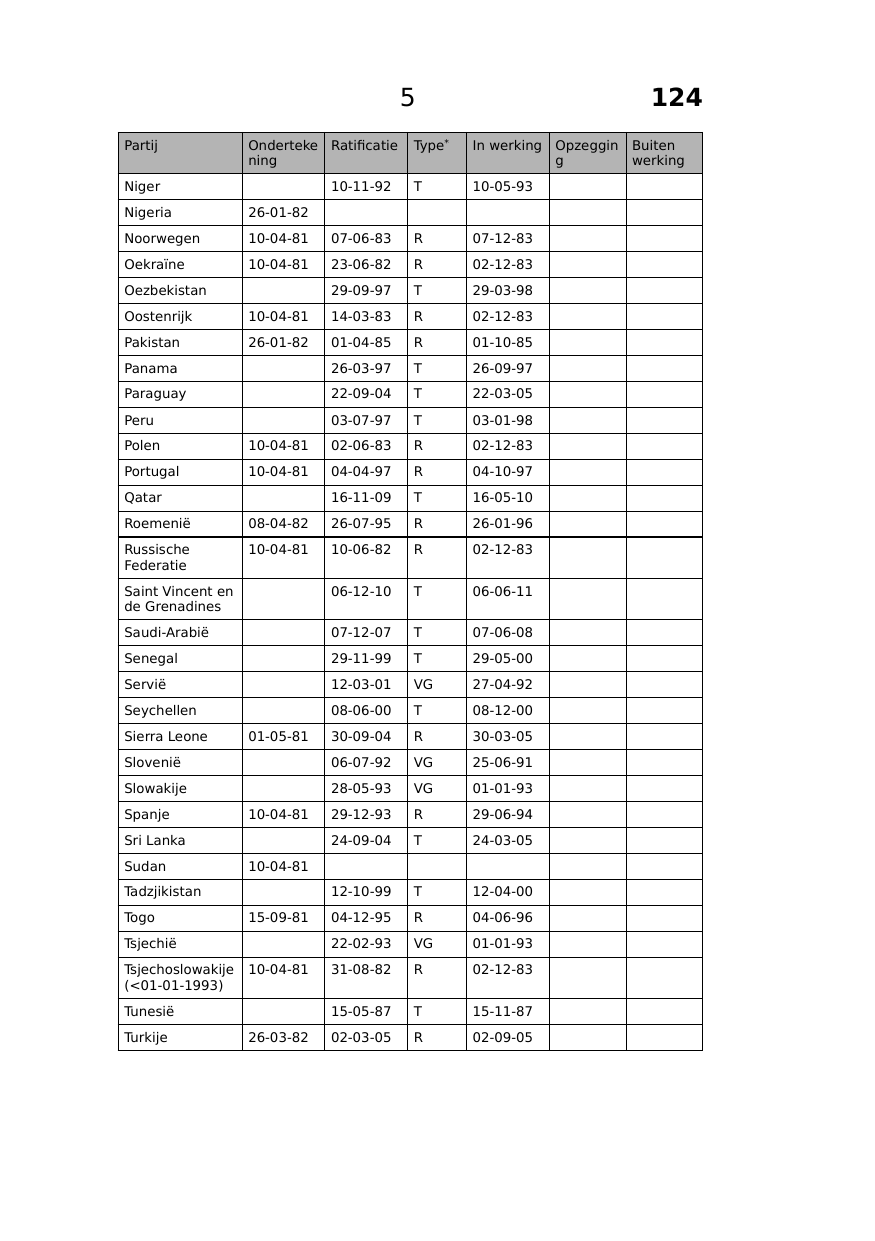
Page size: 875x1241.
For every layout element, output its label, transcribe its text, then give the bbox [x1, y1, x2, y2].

table_cell 10-11-92 [325, 174, 407, 199]
table_cell Tadzjikistan [119, 880, 242, 905]
table_cell [550, 724, 626, 749]
table_cell 12-04-00 [467, 880, 549, 905]
table_cell 27-04-92 [467, 672, 549, 697]
table_cell 07-12-83 [467, 226, 549, 251]
table_cell Pakistan [119, 330, 242, 355]
table_cell T [408, 999, 466, 1024]
table_cell 29-03-98 [467, 278, 549, 303]
table_cell 15-05-87 [325, 999, 407, 1024]
table_cell [550, 579, 626, 619]
table_cell R [408, 330, 466, 355]
table_cell T [408, 646, 466, 671]
table_cell R [408, 1025, 466, 1050]
table_cell Sierra Leone [119, 724, 242, 749]
table_cell 07-06-83 [325, 226, 407, 251]
table_cell 29-12-93 [325, 802, 407, 827]
table_cell VG [408, 932, 466, 957]
table_cell 29-09-97 [325, 278, 407, 303]
table_cell [627, 486, 702, 511]
table_cell [627, 174, 702, 199]
table_header Buiten werking [627, 133, 702, 173]
table_cell Tunesië [119, 999, 242, 1024]
table_cell [550, 776, 626, 801]
table_cell [627, 1025, 702, 1050]
table_cell Sri Lanka [119, 828, 242, 853]
table_cell [550, 538, 626, 578]
table_cell 01-05-81 [243, 724, 324, 749]
table_cell 07-12-07 [325, 620, 407, 645]
table_cell 26-07-95 [325, 512, 407, 536]
table_cell [550, 932, 626, 957]
table_header Partij [119, 133, 242, 173]
table_cell [243, 579, 324, 619]
table_cell [550, 854, 626, 879]
table_cell 10-04-81 [243, 802, 324, 827]
table_cell [550, 278, 626, 303]
table_header In werking [467, 133, 549, 173]
table_cell [627, 672, 702, 697]
table_cell [627, 460, 702, 484]
table_cell 24-03-05 [467, 828, 549, 853]
table_cell Nigeria [119, 200, 242, 225]
table_cell [550, 382, 626, 407]
table_cell 01-01-93 [467, 932, 549, 957]
table_cell [627, 579, 702, 619]
table_cell Turkije [119, 1025, 242, 1050]
table_cell [243, 278, 324, 303]
table_cell Tsjechoslowakije (<01-01-1993) [119, 958, 242, 998]
table_cell 30-09-04 [325, 724, 407, 749]
table_cell R [408, 538, 466, 578]
table_cell [627, 382, 702, 407]
table_cell [627, 620, 702, 645]
table_cell Oostenrijk [119, 304, 242, 329]
table_cell 03-01-98 [467, 408, 549, 433]
table_cell T [408, 620, 466, 645]
table_cell 10-06-82 [325, 538, 407, 578]
table_cell 28-05-93 [325, 776, 407, 801]
table_cell R [408, 304, 466, 329]
table_cell Saudi-Arabië [119, 620, 242, 645]
table_cell [243, 698, 324, 723]
table_cell [243, 776, 324, 801]
table_cell 01-10-85 [467, 330, 549, 355]
table_cell 06-07-92 [325, 750, 407, 775]
table_cell [243, 620, 324, 645]
table_cell [243, 828, 324, 853]
table_cell Qatar [119, 486, 242, 511]
table_cell 26-03-97 [325, 356, 407, 381]
table_cell 15-09-81 [243, 906, 324, 931]
table_cell 26-01-82 [243, 200, 324, 225]
table_cell Spanje [119, 802, 242, 827]
table_cell [550, 1025, 626, 1050]
table_cell 26-09-97 [467, 356, 549, 381]
table_cell Roemenië [119, 512, 242, 536]
table_cell 10-04-81 [243, 304, 324, 329]
table_cell 02-12-83 [467, 958, 549, 998]
table_cell [627, 304, 702, 329]
table_cell [550, 226, 626, 251]
table_cell T [408, 278, 466, 303]
table_cell [550, 906, 626, 931]
table_cell Togo [119, 906, 242, 931]
table_cell VG [408, 776, 466, 801]
table_cell 06-06-11 [467, 579, 549, 619]
table_cell T [408, 356, 466, 381]
table_cell VG [408, 750, 466, 775]
table_cell T [408, 486, 466, 511]
table_cell 16-05-10 [467, 486, 549, 511]
table_cell T [408, 174, 466, 199]
table_cell [550, 750, 626, 775]
table_cell Paraguay [119, 382, 242, 407]
table_cell R [408, 958, 466, 998]
table_cell [550, 698, 626, 723]
table_cell [550, 512, 626, 536]
table_cell Portugal [119, 460, 242, 484]
table_cell [550, 174, 626, 199]
table_cell 06-12-10 [325, 579, 407, 619]
table_cell [550, 356, 626, 381]
table_cell 02-09-05 [467, 1025, 549, 1050]
table_cell Panama [119, 356, 242, 381]
table_cell R [408, 906, 466, 931]
table_cell 08-04-82 [243, 512, 324, 536]
table_cell R [408, 802, 466, 827]
table_cell T [408, 880, 466, 905]
table_cell [627, 999, 702, 1024]
table_cell 30-03-05 [467, 724, 549, 749]
table_cell 15-11-87 [467, 999, 549, 1024]
table_cell VG [408, 672, 466, 697]
table_cell 04-10-97 [467, 460, 549, 484]
table_cell Seychellen [119, 698, 242, 723]
table_cell T [408, 698, 466, 723]
table_cell [550, 646, 626, 671]
table_cell [550, 408, 626, 433]
table_cell [627, 698, 702, 723]
table_cell [627, 434, 702, 459]
table_cell [627, 880, 702, 905]
table_cell 08-12-00 [467, 698, 549, 723]
table_cell [550, 672, 626, 697]
table_cell [243, 646, 324, 671]
table_cell Oekraïne [119, 252, 242, 277]
table_cell 02-12-83 [467, 252, 549, 277]
table_cell [550, 620, 626, 645]
table_cell R [408, 434, 466, 459]
table_cell 01-04-85 [325, 330, 407, 355]
table_cell 10-04-81 [243, 538, 324, 578]
table_cell 23-06-82 [325, 252, 407, 277]
table_cell [627, 646, 702, 671]
table_cell [627, 776, 702, 801]
table_cell 29-05-00 [467, 646, 549, 671]
table_cell T [408, 382, 466, 407]
table_header Type* [408, 133, 466, 173]
table_cell [243, 999, 324, 1024]
table_cell 16-11-09 [325, 486, 407, 511]
table_cell Slovenië [119, 750, 242, 775]
table_cell [627, 538, 702, 578]
table_cell 10-04-81 [243, 854, 324, 879]
table_cell Slowakije [119, 776, 242, 801]
table_cell R [408, 252, 466, 277]
table_header Opzegging [550, 133, 626, 173]
table_cell T [408, 828, 466, 853]
table_cell 10-04-81 [243, 958, 324, 998]
table_cell 07-06-08 [467, 620, 549, 645]
table_cell [243, 750, 324, 775]
table_cell Sudan [119, 854, 242, 879]
table_cell T [408, 408, 466, 433]
table_cell 10-04-81 [243, 252, 324, 277]
table_header Ondertekening [243, 133, 324, 173]
table_cell 29-06-94 [467, 802, 549, 827]
table_cell 26-01-82 [243, 330, 324, 355]
table_cell 31-08-82 [325, 958, 407, 998]
table_cell [243, 408, 324, 433]
table_cell Tsjechië [119, 932, 242, 957]
table_cell [627, 854, 702, 879]
table_cell [627, 932, 702, 957]
table_cell [243, 356, 324, 381]
table_cell [550, 434, 626, 459]
table_cell [550, 460, 626, 484]
table_cell 22-03-05 [467, 382, 549, 407]
table_cell 08-06-00 [325, 698, 407, 723]
table_cell [550, 486, 626, 511]
table_cell [550, 802, 626, 827]
table_cell 02-12-83 [467, 538, 549, 578]
table_cell [408, 854, 466, 879]
table_cell R [408, 460, 466, 484]
table_cell [627, 200, 702, 225]
table_cell [550, 200, 626, 225]
table_cell 02-12-83 [467, 304, 549, 329]
table_cell [550, 880, 626, 905]
table_cell [467, 200, 549, 225]
table_cell [243, 486, 324, 511]
table_cell 03-07-97 [325, 408, 407, 433]
table_cell [627, 330, 702, 355]
table_cell [243, 880, 324, 905]
table_cell [627, 278, 702, 303]
table_cell 12-10-99 [325, 880, 407, 905]
table_cell [627, 802, 702, 827]
table_cell [627, 356, 702, 381]
table_cell T [408, 579, 466, 619]
table_cell 02-12-83 [467, 434, 549, 459]
table_cell 29-11-99 [325, 646, 407, 671]
table_cell 14-03-83 [325, 304, 407, 329]
table_cell Servië [119, 672, 242, 697]
table_cell Russische Federatie [119, 538, 242, 578]
table_cell [550, 828, 626, 853]
table_cell 04-12-95 [325, 906, 407, 931]
table_cell [627, 906, 702, 931]
table_cell 26-03-82 [243, 1025, 324, 1050]
table_cell [627, 252, 702, 277]
table_cell 01-01-93 [467, 776, 549, 801]
table_cell 22-02-93 [325, 932, 407, 957]
table_cell 04-06-96 [467, 906, 549, 931]
table_cell R [408, 226, 466, 251]
table_cell [627, 512, 702, 536]
table_cell [243, 382, 324, 407]
table_cell [627, 828, 702, 853]
table_cell [550, 252, 626, 277]
table_cell 02-03-05 [325, 1025, 407, 1050]
table_header Ratificatie [325, 133, 407, 173]
table_cell 24-09-04 [325, 828, 407, 853]
table_cell [627, 226, 702, 251]
table_cell 26-01-96 [467, 512, 549, 536]
table_cell [550, 304, 626, 329]
table_cell 10-05-93 [467, 174, 549, 199]
table_cell 12-03-01 [325, 672, 407, 697]
table_cell [627, 958, 702, 998]
table_cell Saint Vincent en de Grenadines [119, 579, 242, 619]
table_cell [243, 932, 324, 957]
table_cell [627, 724, 702, 749]
table_cell 22-09-04 [325, 382, 407, 407]
table_cell 10-04-81 [243, 434, 324, 459]
table_cell 02-06-83 [325, 434, 407, 459]
table_cell R [408, 512, 466, 536]
table_cell Niger [119, 174, 242, 199]
table_cell Oezbekistan [119, 278, 242, 303]
table_cell [550, 958, 626, 998]
table_cell [408, 200, 466, 225]
table_cell 10-04-81 [243, 226, 324, 251]
table_cell [550, 999, 626, 1024]
table_cell [325, 854, 407, 879]
table_cell [627, 750, 702, 775]
table_cell [627, 408, 702, 433]
table_cell [243, 672, 324, 697]
table_cell Polen [119, 434, 242, 459]
table_cell Peru [119, 408, 242, 433]
table_cell R [408, 724, 466, 749]
table_cell Senegal [119, 646, 242, 671]
table_cell 10-04-81 [243, 460, 324, 484]
table_cell 04-04-97 [325, 460, 407, 484]
table_cell [243, 174, 324, 199]
table_cell [467, 854, 549, 879]
table_cell 25-06-91 [467, 750, 549, 775]
table_cell [325, 200, 407, 225]
table_cell [550, 330, 626, 355]
table_cell Noorwegen [119, 226, 242, 251]
